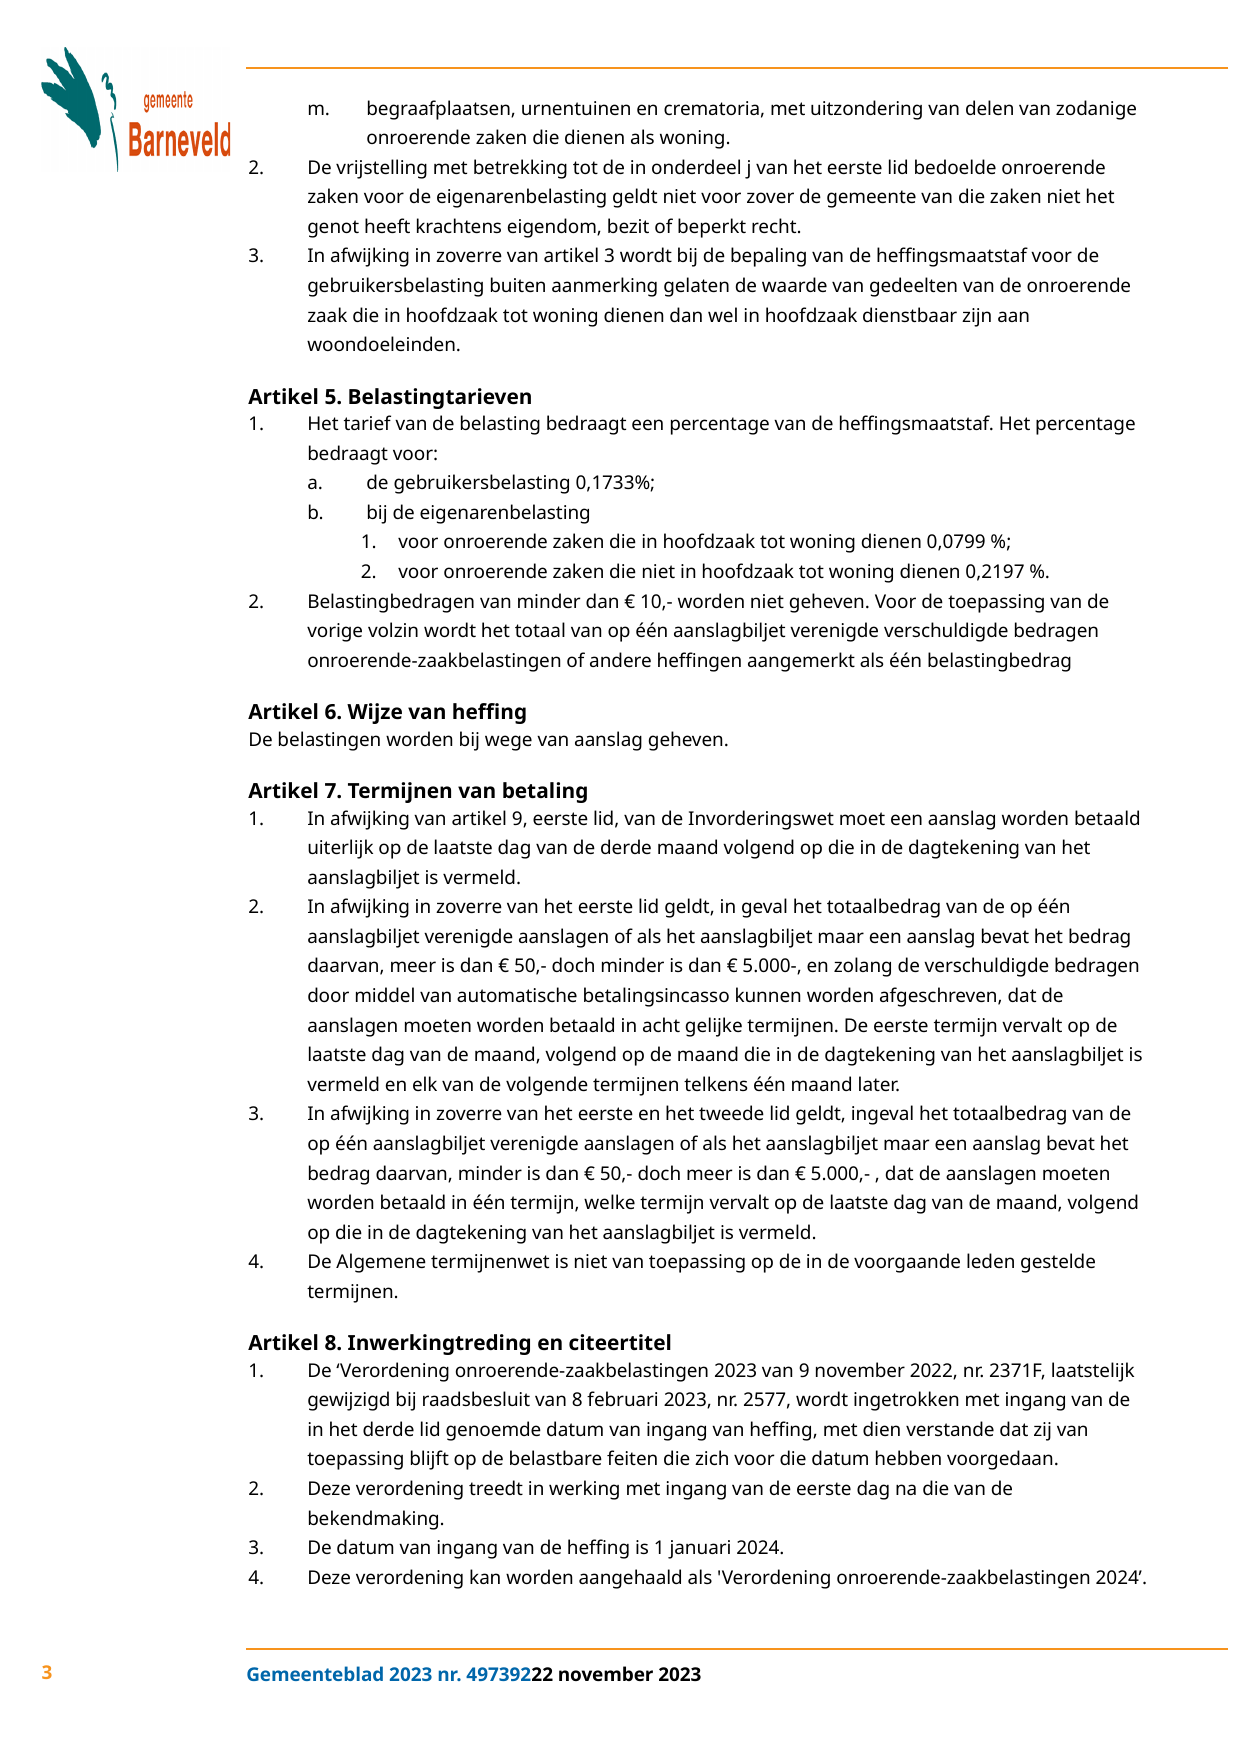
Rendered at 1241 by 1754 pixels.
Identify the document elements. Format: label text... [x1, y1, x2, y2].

list begraafplaatsen, urnentuinen en crematoria, met uitzondering van delen van zodanige onroerende zaken die dienen als woning. [307, 95, 1152, 150]
list voor onroerende zaken die in hoofdzaak tot woning dienen 0,0799 %; [361, 529, 1152, 554]
list bij de eigenarenbelasting [307, 499, 1152, 525]
text De belastingen worden bij wege van aanslag geheven. [248, 726, 1152, 752]
text Artikel 6. Wijze van heffing [248, 697, 1152, 726]
list Deze verordening kan worden aangehaald als 'Verordening onroerende-zaakbelastingen 2024’. [248, 1564, 1152, 1590]
list In afwijking van artikel 9, eerste lid, van de Invorderingswet moet een aanslag worden betaald uiterlijk op de laatste dag van de derde maand volgend op die in de dagtekening van het aanslagbiljet is vermeld. [248, 805, 1152, 889]
text Artikel 5. Belastingtarieven [248, 382, 1152, 410]
picture [41, 47, 231, 172]
list Deze verordening treedt in werking met ingang van de eerste dag na die van de bekendmaking. [248, 1475, 1152, 1531]
list De vrijstelling met betrekking tot de in onderdeel j van het eerste lid bedoelde onroerende zaken voor de eigenarenbelasting geldt niet voor zover de gemeente van die zaken niet het genot heeft krachtens eigendom, bezit of beperkt recht. [248, 154, 1152, 239]
list In afwijking in zoverre van artikel 3 wordt bij de bepaling van de heffingsmaatstaf voor de gebruikersbelasting buiten aanmerking gelaten de waarde van gedeelten van de onroerende zaak die in hoofdzaak tot woning dienen dan wel in hoofdzaak dienstbaar zijn aan woondoeleinden. [248, 243, 1152, 357]
list Belastingbedragen van minder dan € 10,- worden niet geheven. Voor de toepassing van de vorige volzin wordt het totaal van op één aanslagbiljet verenigde verschuldigde bedragen onroerende-zaakbelastingen of andere heffingen aangemerkt als één belastingbedrag [248, 588, 1152, 673]
list voor onroerende zaken die niet in hoofdzaak tot woning dienen 0,2197 %. [361, 558, 1152, 584]
text Artikel 8. Inwerkingtreding en citeertitel [248, 1328, 1152, 1357]
list De datum van ingang van de heffing is 1 januari 2024. [248, 1534, 1152, 1560]
list Het tarief van de belasting bedraagt een percentage van de heffingsmaatstaf. Het percentage bedraagt voor: [248, 410, 1152, 466]
list In afwijking in zoverre van het eerste lid geldt, in geval het totaalbedrag van de op één aanslagbiljet verenigde aanslagen of als het aanslagbiljet maar een aanslag bevat het bedrag daarvan, meer is dan € 50,- doch minder is dan € 5.000-, en zolang de verschuldigde bedragen door middel van automatische betalingsincasso kunnen worden afgeschreven, dat de aanslagen moeten worden betaald in acht gelijke termijnen. De eerste termijn vervalt op de laatste dag van de maand, volgend op de maand die in de dagtekening van het aanslagbiljet is vermeld en elk van de volgende termijnen telkens één maand later. [248, 893, 1152, 1097]
list De Algemene termijnenwet is niet van toepassing op de in de voorgaande leden gestelde termijnen. [248, 1248, 1152, 1304]
list In afwijking in zoverre van het eerste en het tweede lid geldt, ingeval het totaalbedrag van de op één aanslagbiljet verenigde aanslagen of als het aanslagbiljet maar een aanslag bevat het bedrag daarvan, minder is dan € 50,- doch meer is dan € 5.000,- , dat de aanslagen moeten worden betaald in één termijn, welke termijn vervalt op de laatste dag van de maand, volgend op die in de dagtekening van het aanslagbiljet is vermeld. [248, 1101, 1152, 1244]
text Artikel 7. Termijnen van betaling [248, 776, 1152, 805]
list De ‘Verordening onroerende-zaakbelastingen 2023 van 9 november 2022, nr. 2371F, laatstelijk gewijzigd bij raadsbesluit van 8 februari 2023, nr. 2577, wordt ingetrokken met ingang van de in het derde lid genoemde datum van ingang van heffing, met dien verstande dat zij van toepassing blijft op de belastbare feiten die zich voor die datum hebben voorgedaan. [248, 1357, 1152, 1471]
list de gebruikersbelasting 0,1733%; [307, 469, 1152, 495]
